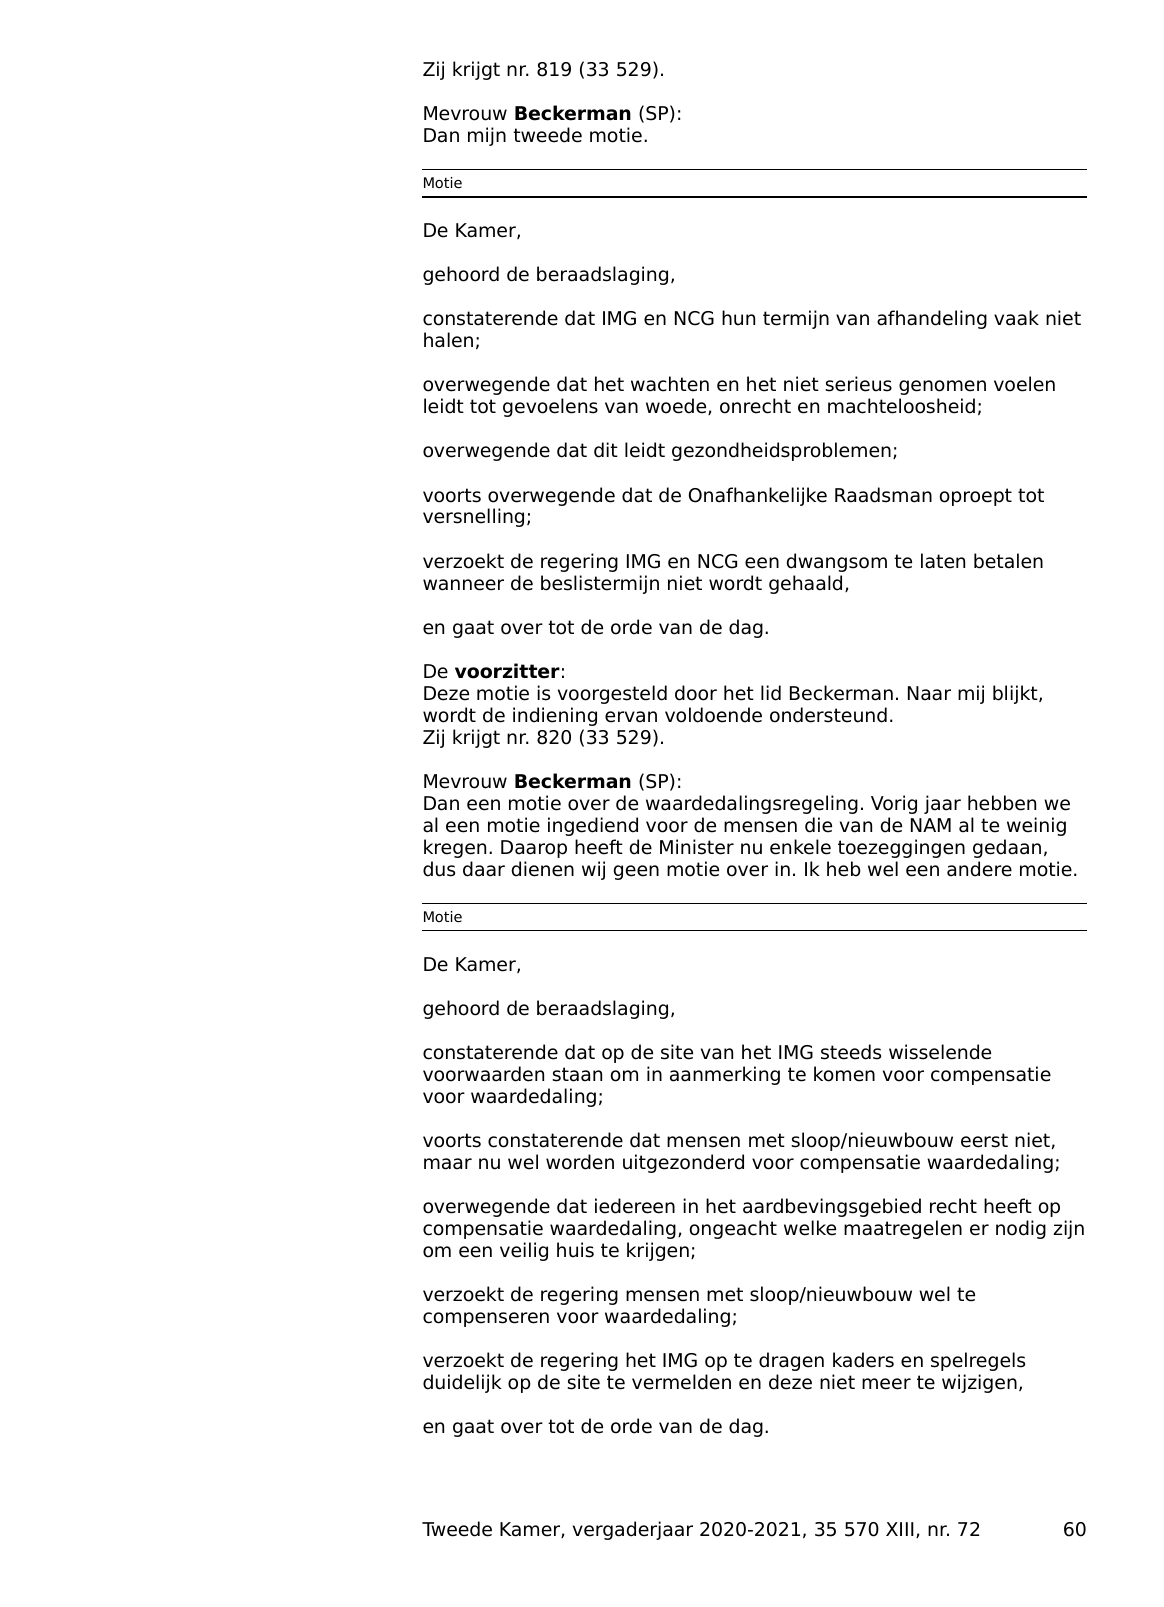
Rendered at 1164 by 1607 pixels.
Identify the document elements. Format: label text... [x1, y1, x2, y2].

text De Kamer, [422, 953, 1087, 975]
table_header Motie [422, 170, 1087, 196]
text en gaat over tot de orde van de dag. [422, 1416, 1087, 1438]
text Dan mijn tweede motie. [422, 125, 1087, 147]
text overwegende dat iedereen in het aardbevingsgebied recht heeft op compensatie waardedaling, ongeacht welke maatregelen er nodig zijn om een veilig huis te krijgen; [422, 1196, 1087, 1262]
text Deze motie is voorgesteld door het lid Beckerman. Naar mij blijkt, wordt de indiening ervan voldoende ondersteund. [422, 683, 1087, 727]
text De Kamer, [422, 220, 1087, 242]
text constaterende dat IMG en NCG hun termijn van afhandeling vaak niet halen; [422, 308, 1087, 352]
text Zij krijgt nr. 819 (33 529). [422, 59, 1087, 81]
text De voorzitter: [422, 661, 1087, 683]
text voorts constaterende dat mensen met sloop/nieuwbouw eerst niet, maar nu wel worden uitgezonderd voor compensatie waardedaling; [422, 1130, 1087, 1174]
text gehoord de beraadslaging, [422, 264, 1087, 286]
table_header Motie [422, 904, 1087, 930]
text verzoekt de regering mensen met sloop/nieuwbouw wel te compenseren voor waardedaling; [422, 1284, 1087, 1328]
text gehoord de beraadslaging, [422, 998, 1087, 1019]
text constaterende dat op de site van het IMG steeds wisselende voorwaarden staan om in aanmerking te komen voor compensatie voor waardedaling; [422, 1042, 1087, 1108]
text Dan een motie over de waardedalingsregeling. Vorig jaar hebben we al een motie ingediend voor de mensen die van de NAM al te weinig kregen. Daarop heeft de Minister nu enkele toezeggingen gedaan, dus daar dienen wij geen motie over in. Ik heb wel een andere motie. [422, 793, 1087, 881]
text Mevrouw Beckerman (SP): [422, 771, 1087, 793]
text verzoekt de regering het IMG op te dragen kaders en spelregels duidelijk op de site te vermelden en deze niet meer te wijzigen, [422, 1350, 1087, 1394]
text overwegende dat het wachten en het niet serieus genomen voelen leidt tot gevoelens van woede, onrecht en machteloosheid; [422, 374, 1087, 418]
text Zij krijgt nr. 820 (33 529). [422, 727, 1087, 749]
text verzoekt de regering IMG en NCG een dwangsom te laten betalen wanneer de beslistermijn niet wordt gehaald, [422, 551, 1087, 594]
text Mevrouw Beckerman (SP): [422, 103, 1087, 125]
text voorts overwegende dat de Onafhankelijke Raadsman oproept tot versnelling; [422, 484, 1087, 528]
text en gaat over tot de orde van de dag. [422, 617, 1087, 639]
text overwegende dat dit leidt gezondheidsproblemen; [422, 440, 1087, 462]
